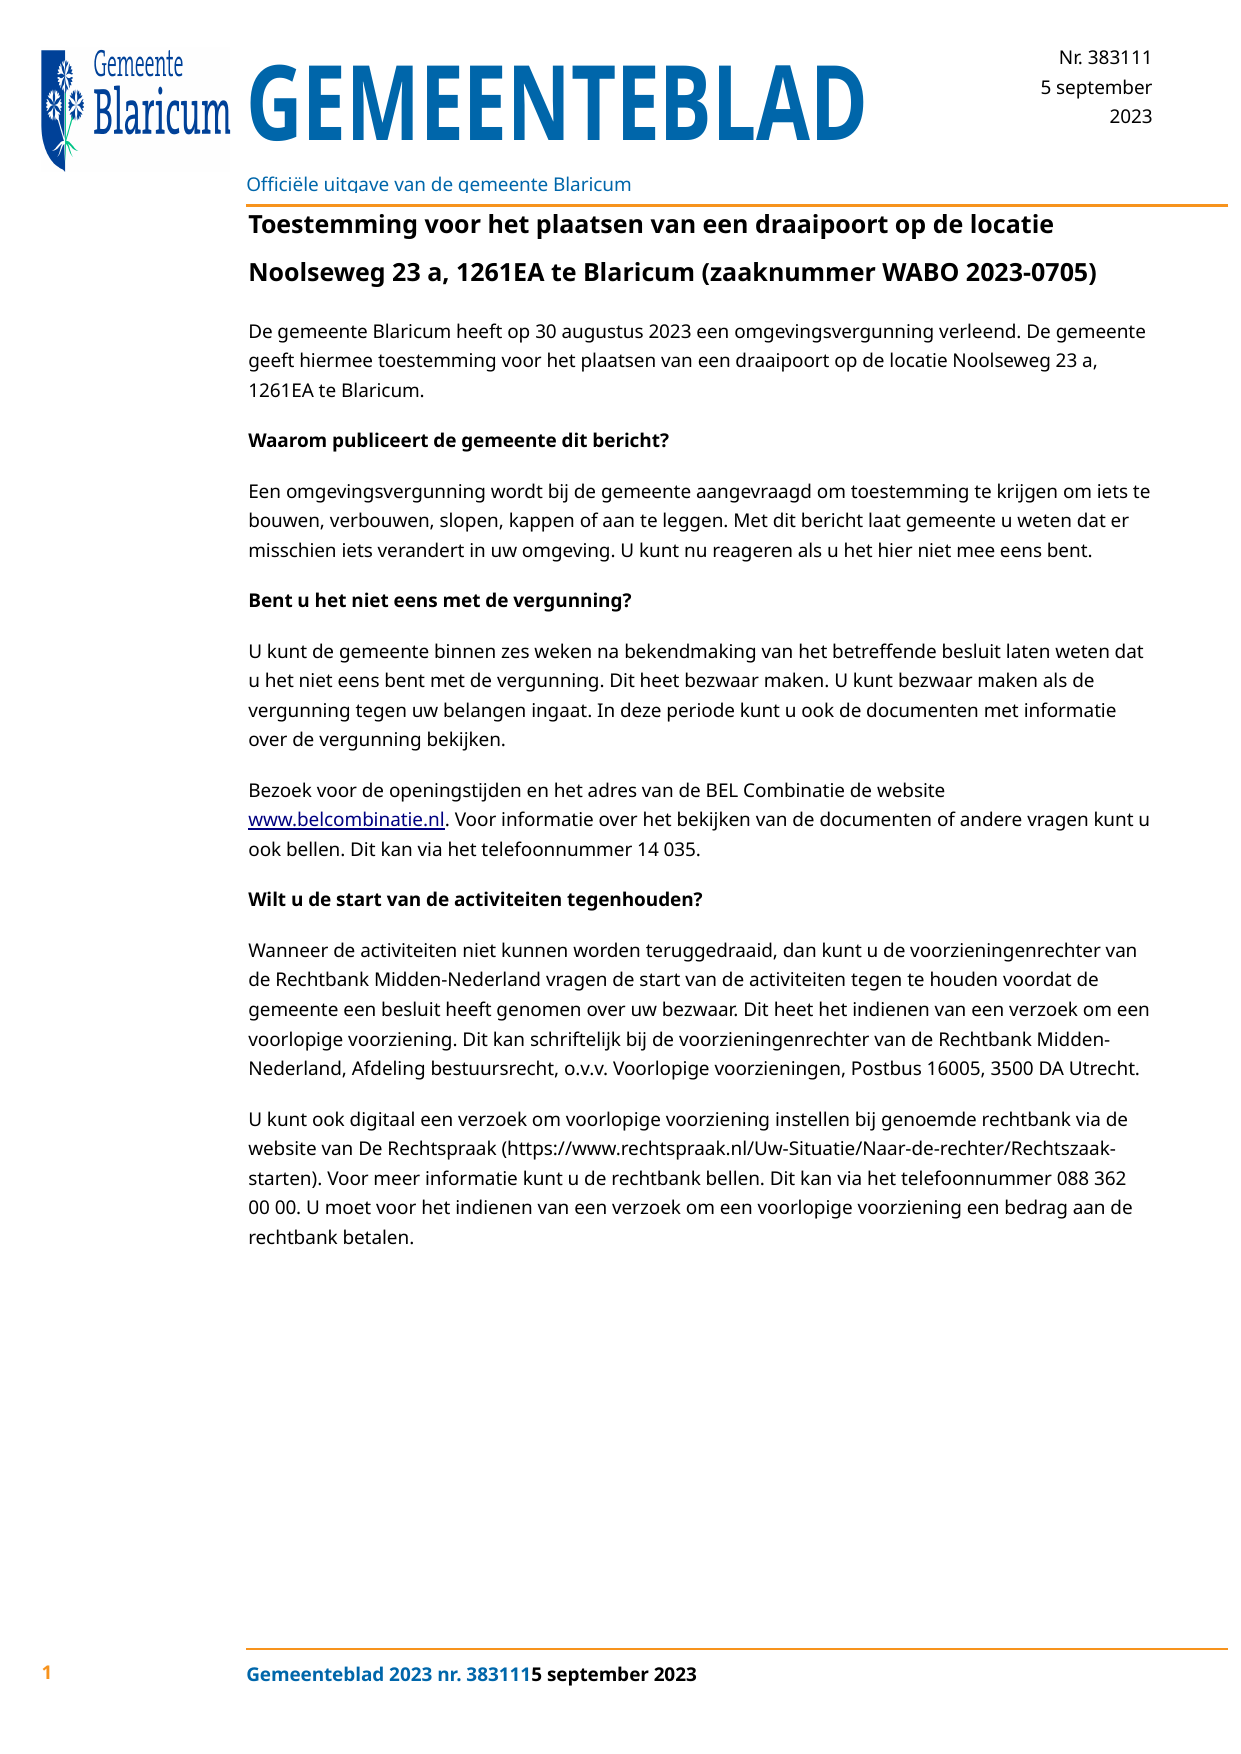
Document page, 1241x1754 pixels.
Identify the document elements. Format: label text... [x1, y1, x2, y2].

text Waarom publiceert de gemeente dit bericht? [248, 427, 1152, 453]
text Toestemming voor het plaatsen van een draaipoort op de locatie Noolseweg 23 a, 1261EA te Blaricum (zaaknummer WABO 2023-0705) [248, 207, 1152, 288]
text Wilt u de start van de activiteiten tegenhouden? [248, 887, 1152, 912]
text Wanneer de activiteiten niet kunnen worden teruggedraaid, dan kunt u de voorzieningenrechter van de Rechtbank Midden-Nederland vragen de start van de activiteiten tegen te houden voordat de gemeente een besluit heeft genomen over uw bezwaar. Dit heet het indienen van een verzoek om een voorlopige voorziening. Dit kan schriftelijk bij de voorzieningenrechter van de Rechtbank Midden-Nederland, Afdeling bestuursrecht, o.v.v. Voorlopige voorzieningen, Postbus 16005, 3500 DA Utrecht. [248, 937, 1152, 1081]
text U kunt de gemeente binnen zes weken na bekendmaking van het betreffende besluit laten weten dat u het niet eens bent met de vergunning. Dit heet bezwaar maken. U kunt bezwaar maken als de vergunning tegen uw belangen ingaat. In deze periode kunt u ook de documenten met informatie over de vergunning bekijken. [248, 638, 1152, 752]
text Bezoek voor de openingstijden en het adres van de BEL Combinatie de website www.belcombinatie.nl. Voor informatie over het bekijken van de documenten of andere vragen kunt u ook bellen. Dit kan via het telefoonnummer 14 035. [248, 777, 1152, 862]
picture [41, 47, 231, 172]
text Een omgevingsvergunning wordt bij de gemeente aangevraagd om toestemming te krijgen om iets te bouwen, verbouwen, slopen, kappen of aan te leggen. Met dit bericht laat gemeente u weten dat er misschien iets verandert in uw omgeving. U kunt nu reageren als u het hier niet mee eens bent. [248, 478, 1152, 563]
text U kunt ook digitaal een verzoek om voorlopige voorziening instellen bij genoemde rechtbank via de website van De Rechtspraak (https://www.rechtspraak.nl/Uw-Situatie/Naar-de-rechter/Rechtszaak-starten). Voor meer informatie kunt u de rechtbank bellen. Dit kan via het telefoonnummer 088 362 00 00. U moet voor het indienen van een verzoek om een voorlopige voorziening een bedrag aan de rechtbank betalen. [248, 1106, 1152, 1250]
text De gemeente Blaricum heeft op 30 augustus 2023 een omgevingsvergunning verleend. De gemeente geeft hiermee toestemming voor het plaatsen van een draaipoort op de locatie Noolseweg 23 a, 1261EA te Blaricum. [248, 318, 1152, 403]
text Bent u het niet eens met de vergunning? [248, 587, 1152, 613]
